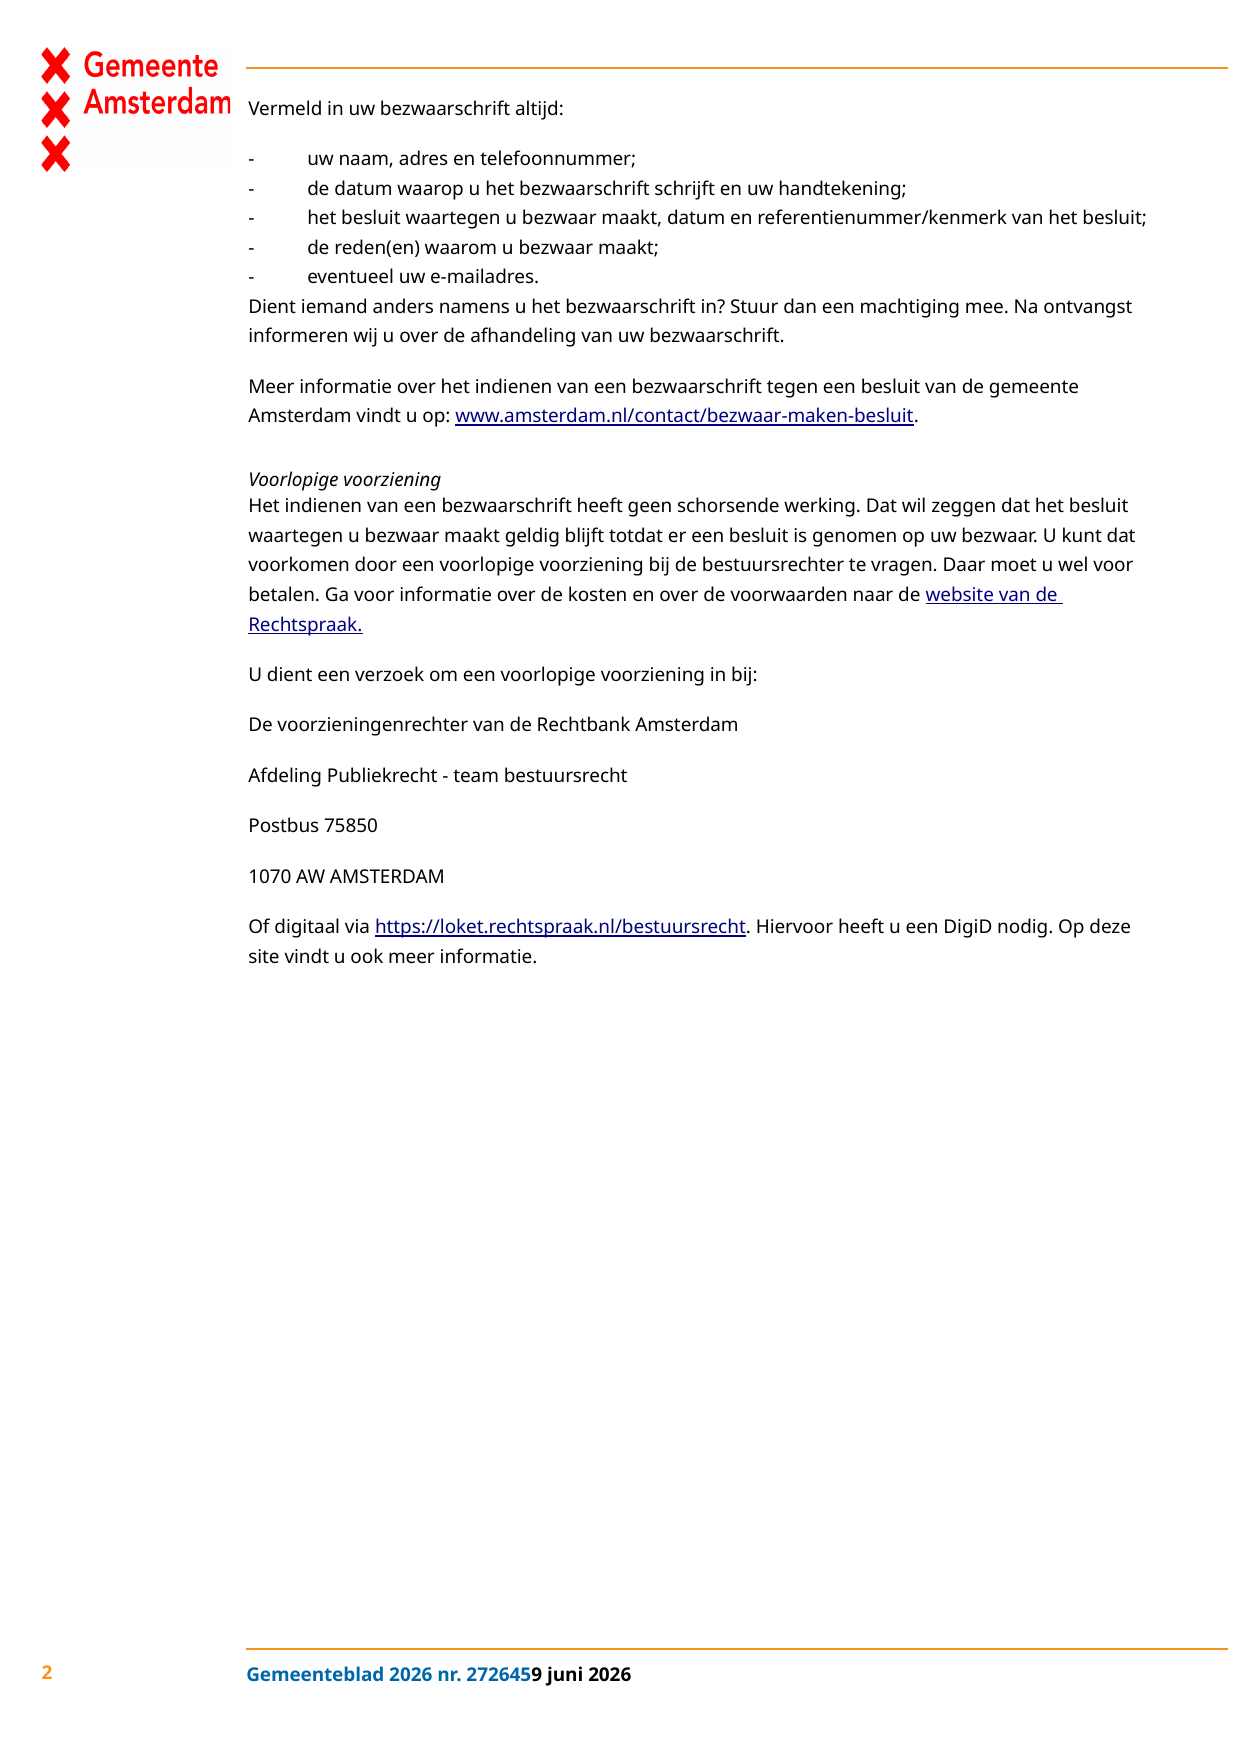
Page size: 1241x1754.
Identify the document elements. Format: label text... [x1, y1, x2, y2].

text Het indienen van een bezwaarschrift heeft geen schorsende werking. Dat wil zeggen dat het besluit waartegen u bezwaar maakt geldig blijft totdat er een besluit is genomen op uw bezwaar. U kunt dat voorkomen door een voorlopige voorziening bij de bestuursrechter te vragen. Daar moet u wel voor betalen. Ga voor informatie over de kosten en over de voorwaarden naar de website van de Rechtspraak. [248, 492, 1152, 636]
list de datum waarop u het bezwaarschrift schrijft en uw handtekening; [248, 175, 1152, 201]
text Voorlopige voorziening [248, 467, 1152, 492]
picture [41, 47, 231, 172]
list het besluit waartegen u bezwaar maakt, datum en referentienummer/kenmerk van het besluit; [248, 204, 1152, 230]
text Meer informatie over het indienen van een bezwaarschrift tegen een besluit van de gemeente Amsterdam vindt u op: www.amsterdam.nl/contact/bezwaar-maken-besluit. [248, 373, 1152, 428]
text Postbus 75850 [248, 812, 1152, 838]
list de reden(en) waarom u bezwaar maakt; [248, 234, 1152, 260]
text Afdeling Publiekrecht - team bestuursrecht [248, 762, 1152, 788]
list eventueel uw e-mailadres. [248, 263, 1152, 289]
list uw naam, adres en telefoonnummer; [248, 145, 1152, 171]
text De voorzieningenrechter van de Rechtbank Amsterdam [248, 712, 1152, 737]
text 1070 AW AMSTERDAM [248, 863, 1152, 888]
text Of digitaal via https://loket.rechtspraak.nl/bestuursrecht. Hiervoor heeft u een DigiD nodig. Op deze site vindt u ook meer informatie. [248, 913, 1152, 968]
text Dient iemand anders namens u het bezwaarschrift in? Stuur dan een machtiging mee. Na ontvangst informeren wij u over de afhandeling van uw bezwaarschrift. [248, 293, 1152, 348]
text U dient een verzoek om een voorlopige voorziening in bij: [248, 661, 1152, 687]
text Vermeld in uw bezwaarschrift altijd: [248, 95, 1152, 121]
